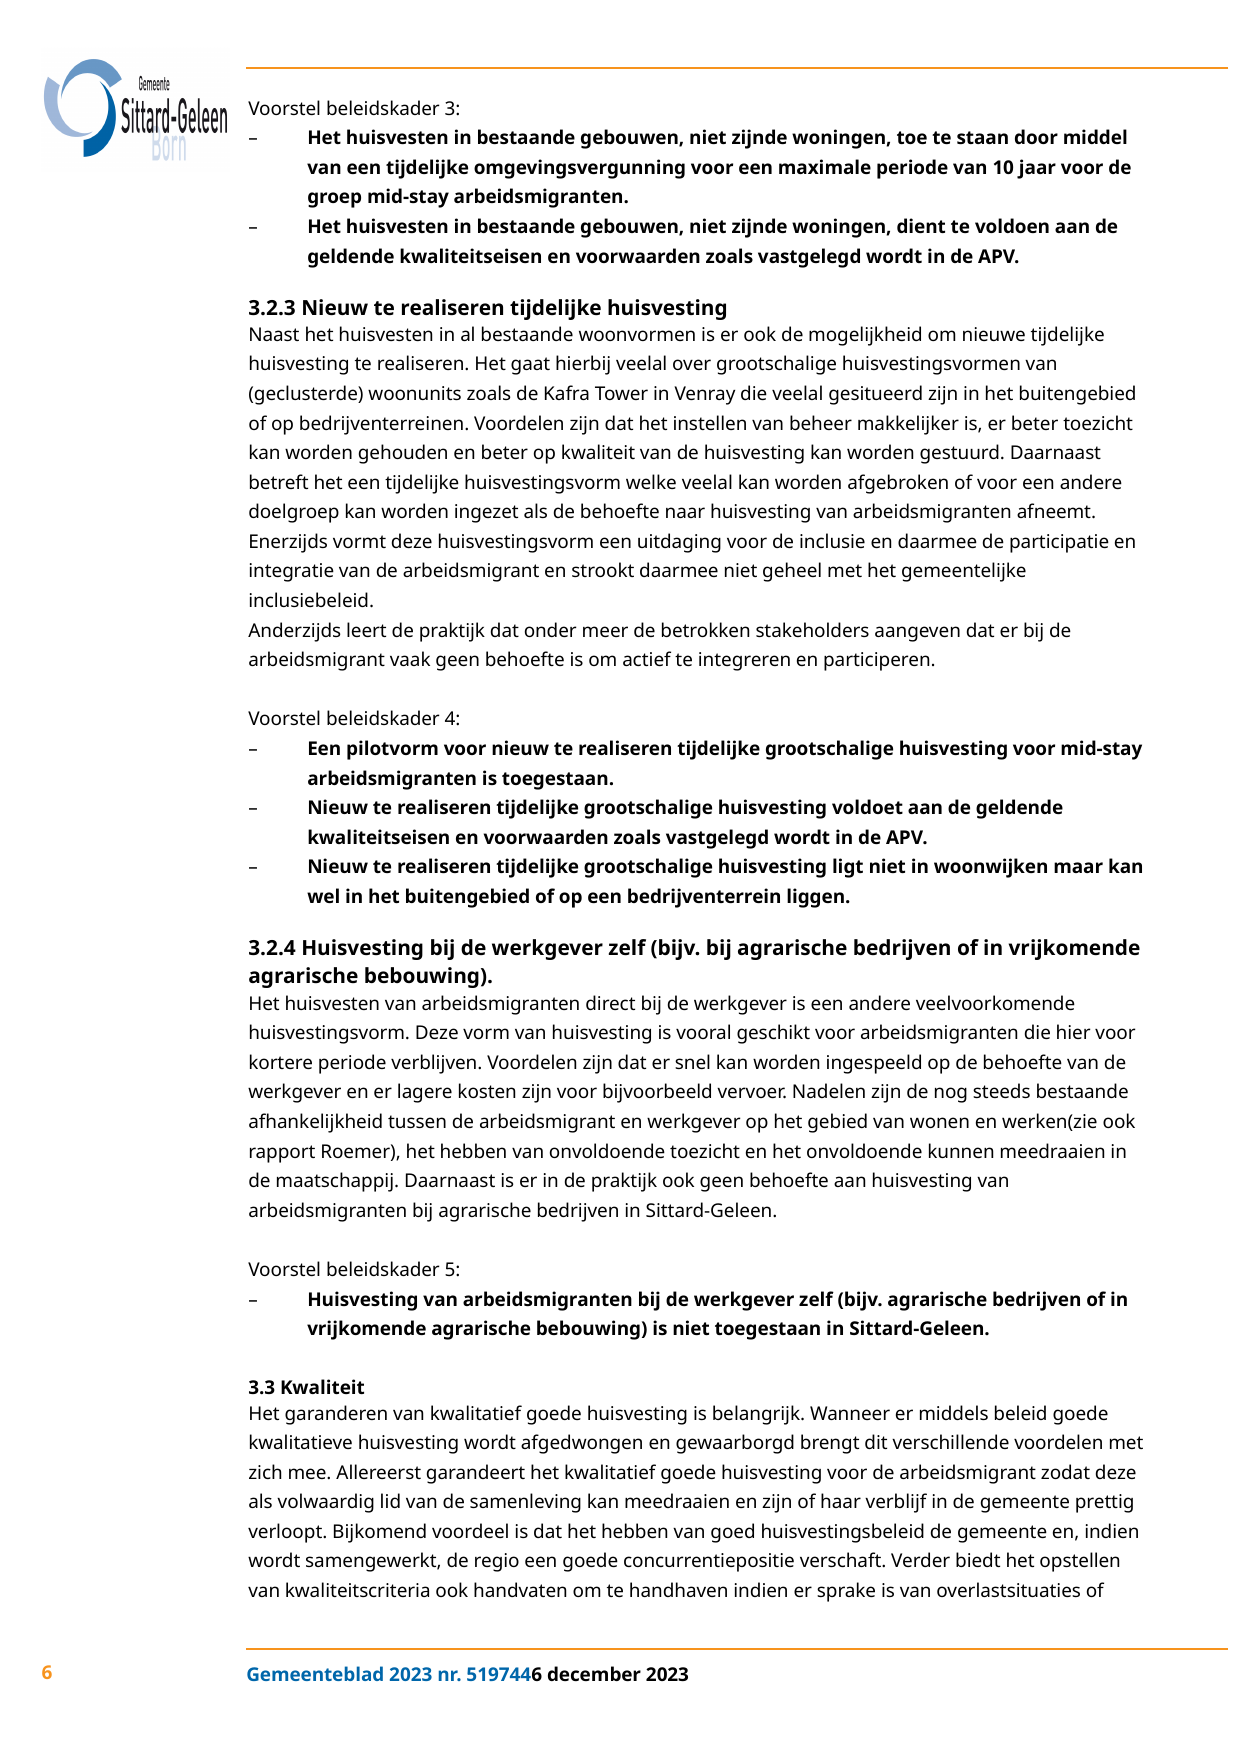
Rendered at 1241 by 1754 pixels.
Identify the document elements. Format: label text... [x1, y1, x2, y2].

table_header Huisvesting van arbeidsmigranten bij de werkgever zelf (bijv. agrarische bedrijven of in vrijkomende agrarische bebouwing) is niet toegestaan in Sittard-Geleen. [248, 1286, 1152, 1341]
text Voorstel beleidskader 3: [248, 95, 1152, 121]
text 3.2.3 Nieuw te realiseren tijdelijke huisvesting [248, 293, 1152, 321]
text Naast het huisvesten in al bestaande woonvormen is er ook de mogelijkheid om nieuwe tijdelijke huisvesting te realiseren. Het gaat hierbij veelal over grootschalige huisvestingsvormen van (geclusterde) woonunits zoals de Kafra Tower in Venray die veelal gesitueerd zijn in het buitengebied of op bedrijventerreinen. Voordelen zijn dat het instellen van beheer makkelijker is, er beter toezicht kan worden gehouden en beter op kwaliteit van de huisvesting kan worden gestuurd. Daarnaast betreft het een tijdelijke huisvestingsvorm welke veelal kan worden afgebroken of voor een andere doelgroep kan worden ingezet als de behoefte naar huisvesting van arbeidsmigranten afneemt. Enerzijds vormt deze huisvestingsvorm een uitdaging voor de inclusie en daarmee de participatie en integratie van de arbeidsmigrant en strookt daarmee niet geheel met het gemeentelijke inclusiebeleid. [248, 321, 1152, 613]
table_header Een pilotvorm voor nieuw te realiseren tijdelijke grootschalige huisvesting voor mid-stay arbeidsmigranten is toegestaan. Nieuw te realiseren tijdelijke grootschalige huisvesting voldoet aan de geldende kwaliteitseisen en voorwaarden zoals vastgelegd wordt in de APV. Nieuw te realiseren tijdelijke grootschalige huisvesting ligt niet in woonwijken maar kan wel in het buitengebied of op een bedrijventerrein liggen. [248, 735, 1152, 909]
text Voorstel beleidskader 4: [248, 706, 1152, 731]
text 3.3 Kwaliteit [248, 1374, 1152, 1400]
picture [41, 47, 231, 172]
text Anderzijds leert de praktijk dat onder meer de betrokken stakeholders aangeven dat er bij de arbeidsmigrant vaak geen behoefte is om actief te integreren en participeren. [248, 617, 1152, 672]
text Het garanderen van kwalitatief goede huisvesting is belangrijk. Wanneer er middels beleid goede kwalitatieve huisvesting wordt afgedwongen en gewaarborgd brengt dit verschillende voordelen met zich mee. Allereerst garandeert het kwalitatief goede huisvesting voor de arbeidsmigrant zodat deze als volwaardig lid van de samenleving kan meedraaien en zijn of haar verblijf in de gemeente prettig verloopt. Bijkomend voordeel is dat het hebben van goed huisvestingsbeleid de gemeente en, indien wordt samengewerkt, de regio een goede concurrentiepositie verschaft. Verder biedt het opstellen van kwaliteitscriteria ook handvaten om te handhaven indien er sprake is van overlastsituaties of [248, 1400, 1152, 1603]
table_header Het huisvesten in bestaande gebouwen, niet zijnde woningen, toe te staan door middel van een tijdelijke omgevingsvergunning voor een maximale periode van 10 jaar voor de groep mid-stay arbeidsmigranten. Het huisvesten in bestaande gebouwen, niet zijnde woningen, dient te voldoen aan de geldende kwaliteitseisen en voorwaarden zoals vastgelegd wordt in de APV. [248, 125, 1152, 268]
text 3.2.4 Huisvesting bij de werkgever zelf (bijv. bij agrarische bedrijven of in vrijkomende agrarische bebouwing). [248, 933, 1152, 990]
text Voorstel beleidskader 5: [248, 1256, 1152, 1282]
text Het huisvesten van arbeidsmigranten direct bij de werkgever is een andere veelvoorkomende huisvestingsvorm. Deze vorm van huisvesting is vooral geschikt voor arbeidsmigranten die hier voor kortere periode verblijven. Voordelen zijn dat er snel kan worden ingespeeld op de behoefte van de werkgever en er lagere kosten zijn voor bijvoorbeeld vervoer. Nadelen zijn de nog steeds bestaande afhankelijkheid tussen de arbeidsmigrant en werkgever op het gebied van wonen en werken(zie ook rapport Roemer), het hebben van onvoldoende toezicht en het onvoldoende kunnen meedraaien in de maatschappij. Daarnaast is er in de praktijk ook geen behoefte aan huisvesting van arbeidsmigranten bij agrarische bedrijven in Sittard-Geleen. [248, 990, 1152, 1223]
